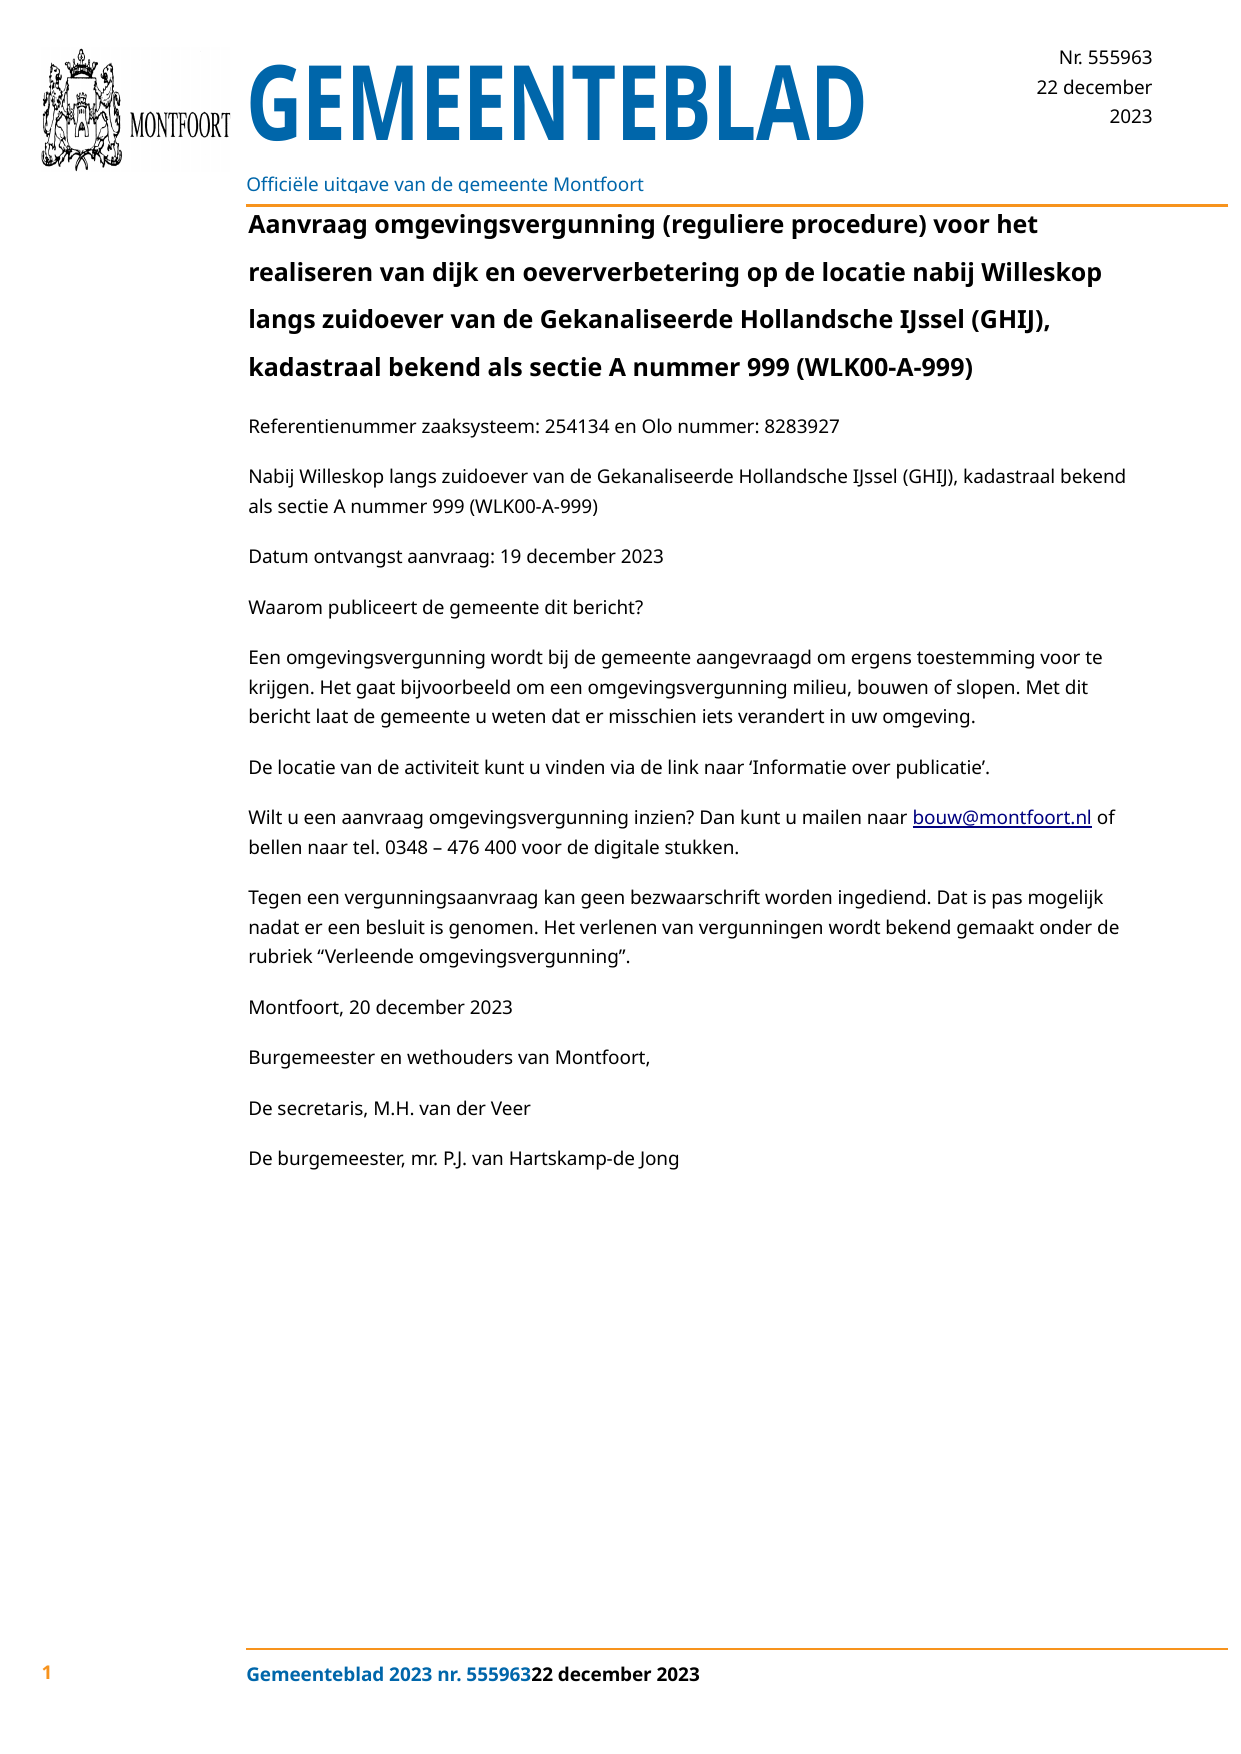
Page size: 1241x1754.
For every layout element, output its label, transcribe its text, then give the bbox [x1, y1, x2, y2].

text Tegen een vergunningsaanvraag kan geen bezwaarschrift worden ingediend. Dat is pas mogelijk nadat er een besluit is genomen. Het verlenen van vergunningen wordt bekend gemaakt onder de rubriek “Verleende omgevingsvergunning”. [248, 884, 1152, 969]
text Datum ontvangst aanvraag: 19 december 2023 [248, 543, 1152, 569]
text Aanvraag omgevingsvergunning (reguliere procedure) voor het realiseren van dijk en oeververbetering op de locatie nabij Willeskop langs zuidoever van de Gekanaliseerde Hollandsche IJssel (GHIJ), kadastraal bekend als sectie A nummer 999 (WLK00-A-999) [248, 207, 1152, 384]
text Burgemeester en wethouders van Montfoort, [248, 1044, 1152, 1070]
text Nabij Willeskop langs zuidoever van de Gekanaliseerde Hollandsche IJssel (GHIJ), kadastraal bekend als sectie A nummer 999 (WLK00-A-999) [248, 463, 1152, 519]
text Referentienummer zaaksysteem: 254134 en Olo nummer: 8283927 [248, 413, 1152, 439]
text De locatie van de activiteit kunt u vinden via de link naar ‘Informatie over publicatie’. [248, 754, 1152, 780]
text De burgemeester, mr. P.J. van Hartskamp-de Jong [248, 1145, 1152, 1171]
text Waarom publiceert de gemeente dit bericht? [248, 594, 1152, 620]
text Montfoort, 20 december 2023 [248, 994, 1152, 1020]
picture [41, 47, 231, 172]
text Een omgevingsvergunning wordt bij de gemeente aangevraagd om ergens toestemming voor te krijgen. Het gaat bijvoorbeeld om een omgevingsvergunning milieu, bouwen of slopen. Met dit bericht laat de gemeente u weten dat er misschien iets verandert in uw omgeving. [248, 644, 1152, 729]
text Wilt u een aanvraag omgevingsvergunning inzien? Dan kunt u mailen naar bouw@montfoort.nl of bellen naar tel. 0348 – 476 400 voor de digitale stukken. [248, 804, 1152, 860]
text De secretaris, M.H. van der Veer [248, 1095, 1152, 1121]
